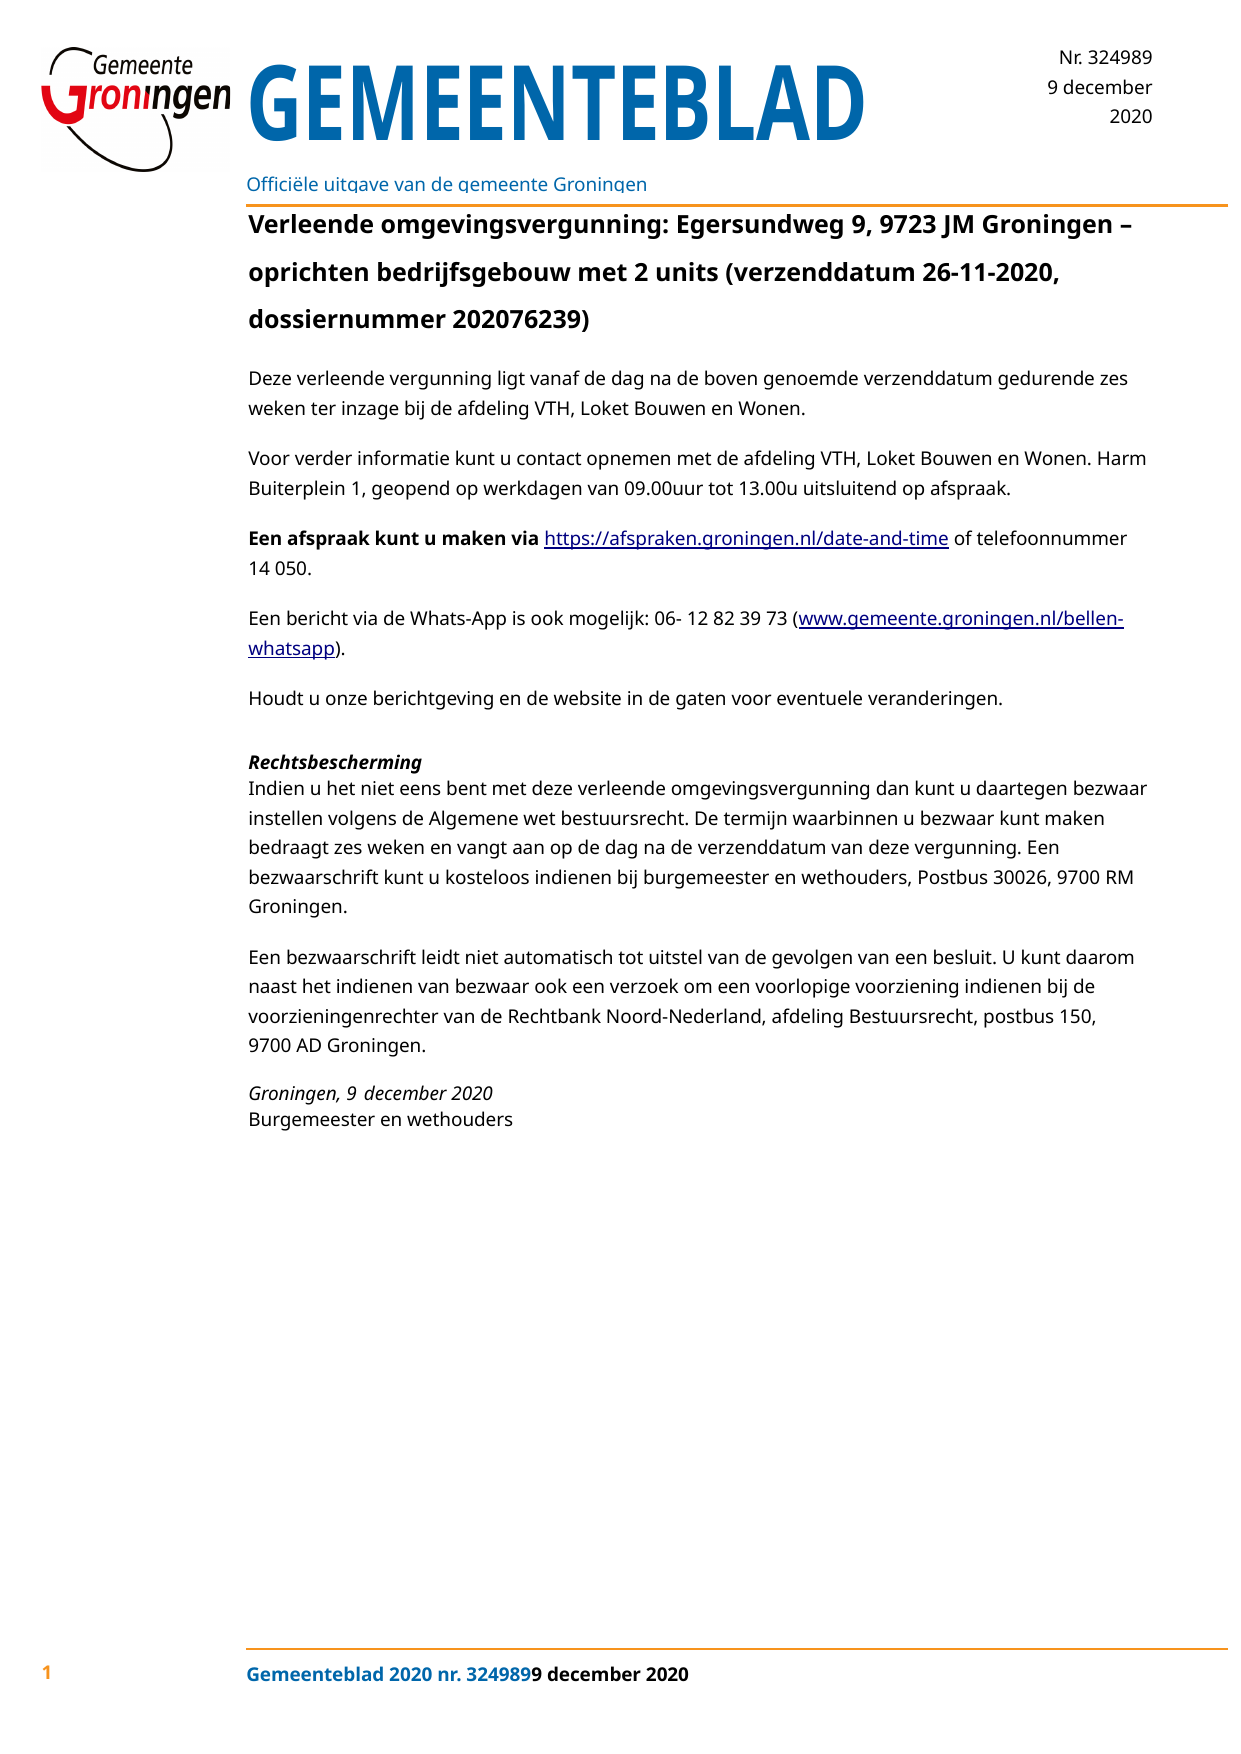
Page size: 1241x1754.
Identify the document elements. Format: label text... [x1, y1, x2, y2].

text Burgemeester en wethouders [248, 1106, 1152, 1132]
text Indien u het niet eens bent met deze verleende omgevingsvergunning dan kunt u daartegen bezwaar instellen volgens de Algemene wet bestuursrecht. De termijn waarbinnen u bezwaar kunt maken bedraagt zes weken en vangt aan op de dag na de verzenddatum van deze vergunning. Een bezwaarschrift kunt u kosteloos indienen bij burgemeester en wethouders, Postbus 30026, 9700 RM Groningen. [248, 775, 1152, 919]
text Rechtsbescherming [248, 749, 1152, 775]
text Verleende omgevingsvergunning: Egersundweg 9, 9723 JM Groningen – oprichten bedrijfsgebouw met 2 units (verzenddatum 26-11-2020, dossiernummer 202076239) [248, 207, 1152, 336]
text Houdt u onze berichtgeving en de website in de gaten voor eventuele veranderingen. [248, 686, 1152, 711]
text Deze verleende vergunning ligt vanaf de dag na de boven genoemde verzenddatum gedurende zes weken ter inzage bij de afdeling VTH, Loket Bouwen en Wonen. [248, 366, 1152, 421]
text Een afspraak kunt u maken via https://afspraken.groningen.nl/date-and-time of telefoonnummer 14 050. [248, 526, 1152, 581]
text Een bericht via de Whats-App is ook mogelijk: 06- 12 82 39 73 (www.gemeente.groningen.nl/bellen-whatsapp). [248, 606, 1152, 661]
text Een bezwaarschrift leidt niet automatisch tot uitstel van de gevolgen van een besluit. U kunt daarom naast het indienen van bezwaar ook een verzoek om een voorlopige voorziening indienen bij de voorzieningenrechter van de Rechtbank Noord-Nederland, afdeling Bestuursrecht, postbus 150, 9700 AD Groningen. [248, 944, 1152, 1058]
text Voor verder informatie kunt u contact opnemen met de afdeling VTH, Loket Bouwen en Wonen. Harm Buiterplein 1, geopend op werkdagen van 09.00uur tot 13.00u uitsluitend op afspraak. [248, 446, 1152, 501]
text Groningen, 9 december 2020 [248, 1081, 1152, 1106]
picture [41, 47, 231, 172]
